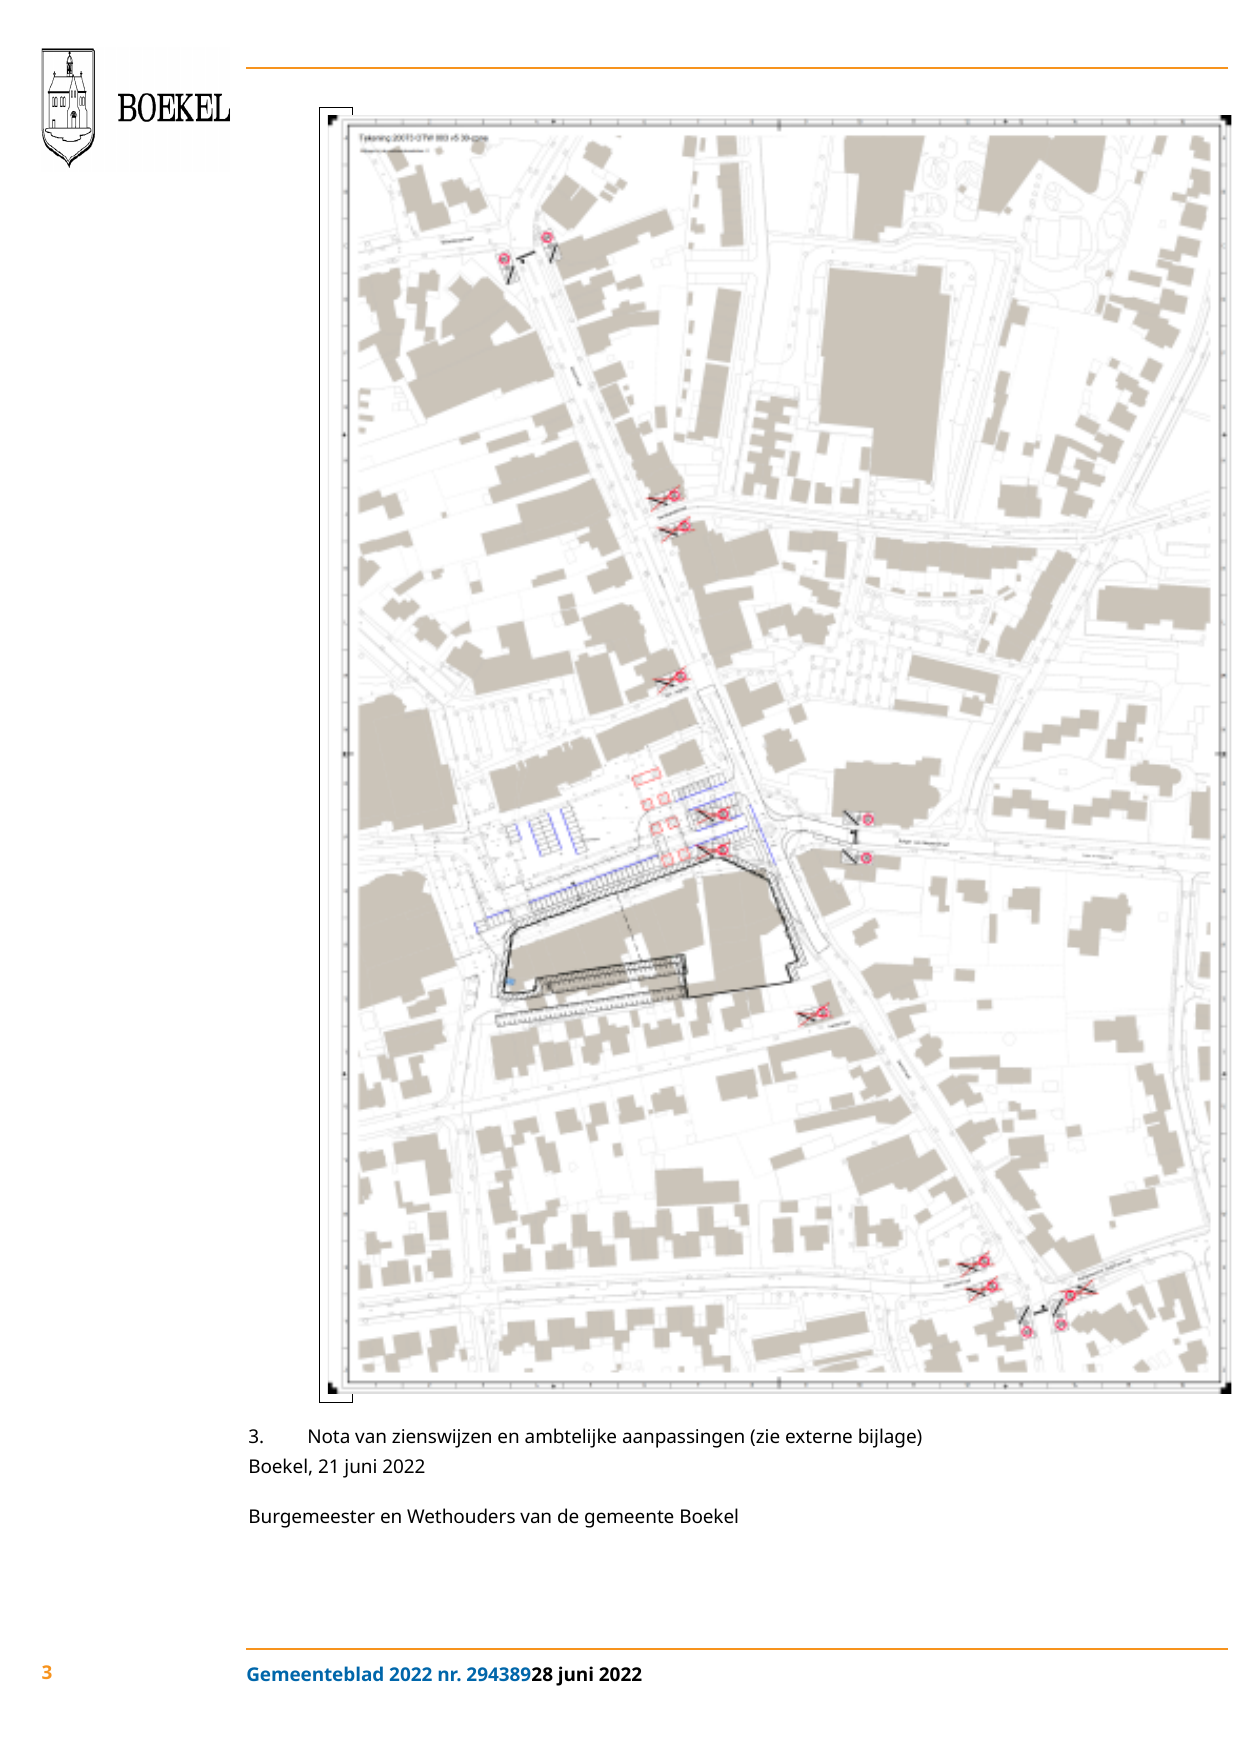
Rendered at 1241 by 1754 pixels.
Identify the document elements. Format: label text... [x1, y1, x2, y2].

picture [41, 47, 231, 172]
list Nota van zienswijzen en ambtelijke aanpassingen (zie externe bijlage) [248, 1423, 1152, 1449]
picture [327, 115, 1232, 1394]
text Boekel, 21 juni 2022 [248, 1453, 1152, 1479]
text Burgemeester en Wethouders van de gemeente Boekel [248, 1503, 1152, 1529]
